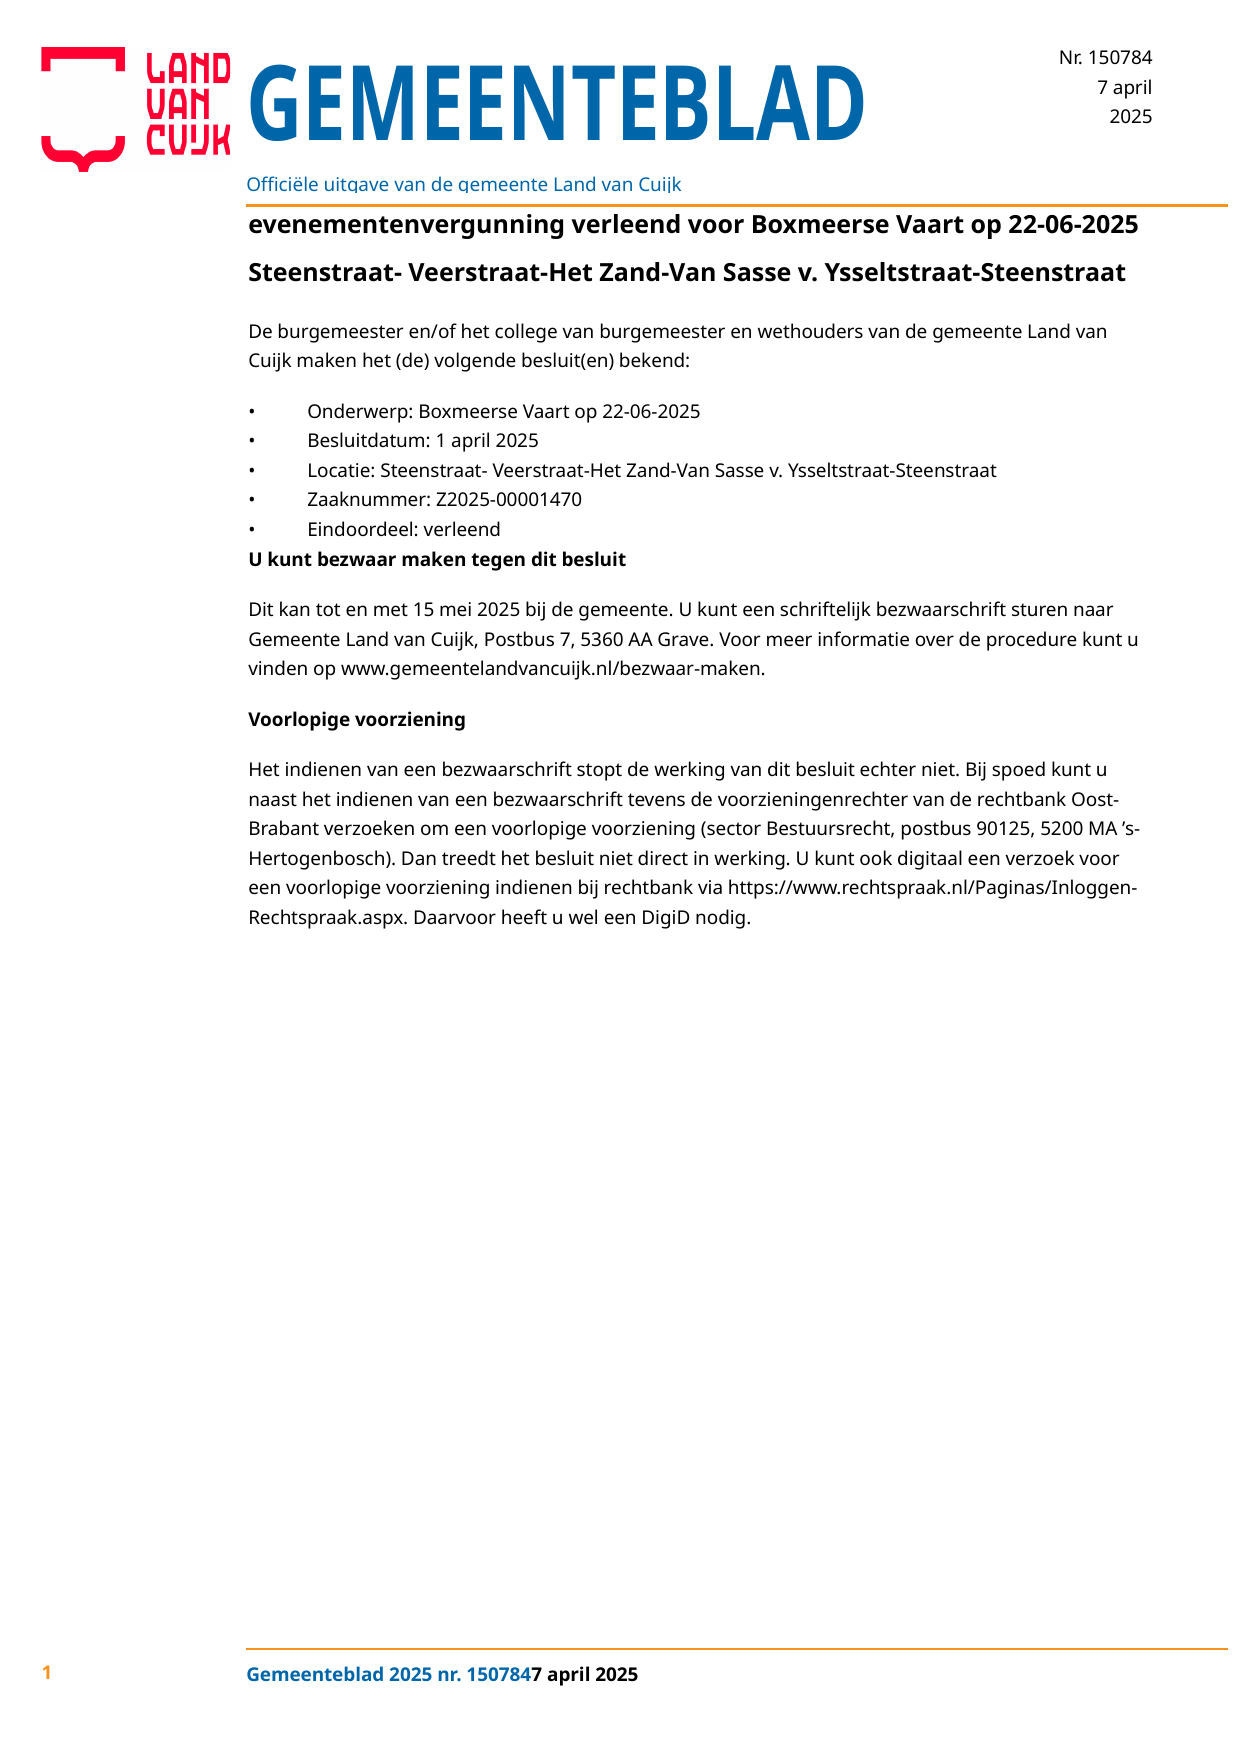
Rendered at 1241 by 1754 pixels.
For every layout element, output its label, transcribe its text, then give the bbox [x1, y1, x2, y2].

list Onderwerp: Boxmeerse Vaart op 22-06-2025 [248, 398, 1152, 424]
picture [41, 47, 231, 172]
list Zaaknummer: Z2025-00001470 [248, 487, 1152, 512]
list Eindoordeel: verleend [248, 516, 1152, 542]
text Voorlopige voorziening [248, 706, 1152, 732]
list Besluitdatum: 1 april 2025 [248, 427, 1152, 453]
text evenementenvergunning verleend voor Boxmeerse Vaart op 22-06-2025 Steenstraat- Veerstraat-Het Zand-Van Sasse v. Ysseltstraat-Steenstraat [248, 207, 1152, 288]
text Dit kan tot en met 15 mei 2025 bij de gemeente. U kunt een schriftelijk bezwaarschrift sturen naar Gemeente Land van Cuijk, Postbus 7, 5360 AA Grave. Voor meer informatie over de procedure kunt u vinden op www.gemeentelandvancuijk.nl/bezwaar-maken. [248, 596, 1152, 681]
list Locatie: Steenstraat- Veerstraat-Het Zand-Van Sasse v. Ysseltstraat-Steenstraat [248, 457, 1152, 483]
text De burgemeester en/of het college van burgemeester en wethouders van de gemeente Land van Cuijk maken het (de) volgende besluit(en) bekend: [248, 318, 1152, 373]
text U kunt bezwaar maken tegen dit besluit [248, 546, 1152, 572]
text Het indienen van een bezwaarschrift stopt de werking van dit besluit echter niet. Bij spoed kunt u naast het indienen van een bezwaarschrift tevens de voorzieningenrechter van de rechtbank Oost-Brabant verzoeken om een voorlopige voorziening (sector Bestuursrecht, postbus 90125, 5200 MA ’s-Hertogenbosch). Dan treedt het besluit niet direct in werking. U kunt ook digitaal een verzoek voor een voorlopige voorziening indienen bij rechtbank via https://www.rechtspraak.nl/Paginas/Inloggen-Rechtspraak.aspx. Daarvoor heeft u wel een DigiD nodig. [248, 756, 1152, 930]
